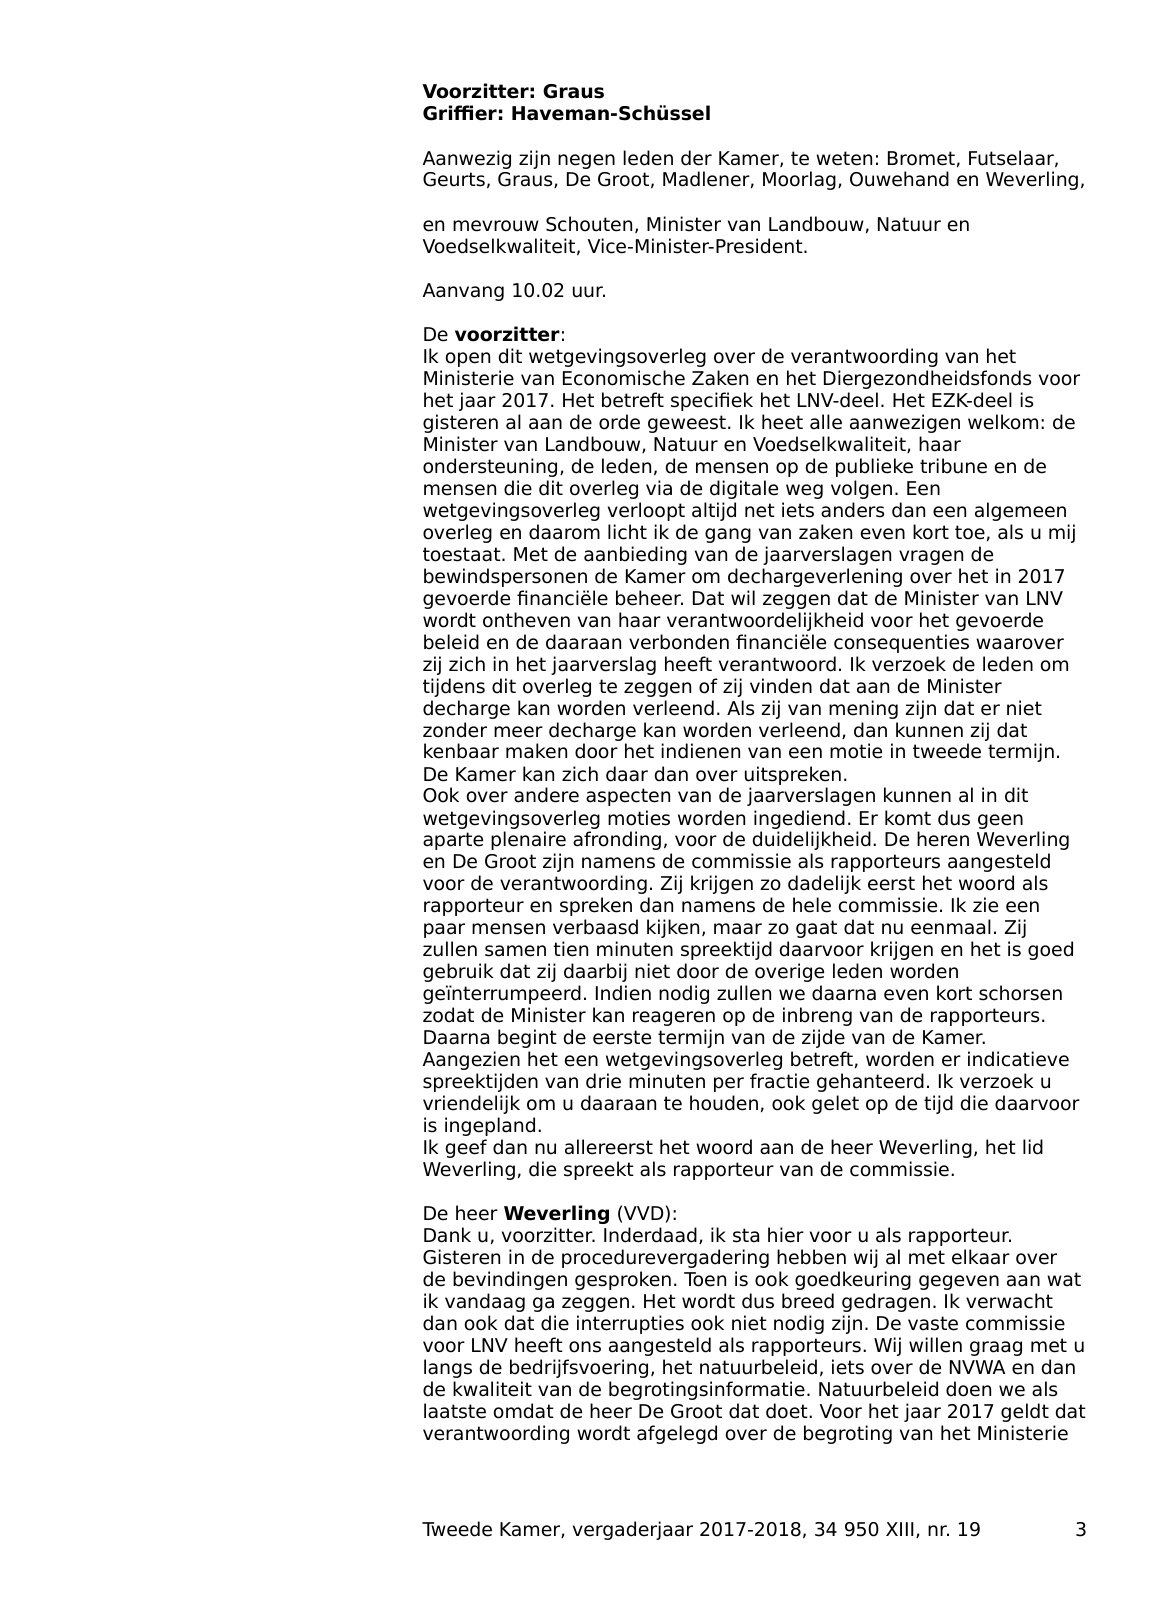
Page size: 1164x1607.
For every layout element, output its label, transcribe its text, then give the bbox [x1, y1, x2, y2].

text Dank u, voorzitter. Inderdaad, ik sta hier voor u als rapporteur. Gisteren in de procedurevergadering hebben wij al met elkaar over de bevindingen gesproken. Toen is ook goedkeuring gegeven aan wat ik vandaag ga zeggen. Het wordt dus breed gedragen. Ik verwacht dan ook dat die interrupties ook niet nodig zijn. De vaste commissie voor LNV heeft ons aangesteld als rapporteurs. Wij willen graag met u langs de bedrijfsvoering, het natuurbeleid, iets over de NVWA en dan de kwaliteit van de begrotingsinformatie. Natuurbeleid doen we als laatste omdat de heer De Groot dat doet. Voor het jaar 2017 geldt dat verantwoording wordt afgelegd over de begroting van het Ministerie [422, 1225, 1087, 1445]
text Daarna begint de eerste termijn van de zijde van de Kamer. Aangezien het een wetgevingsoverleg betreft, worden er indicatieve spreektijden van drie minuten per fractie gehanteerd. Ik verzoek u vriendelijk om u daaraan te houden, ook gelet op de tijd die daarvoor is ingepland. [422, 1027, 1087, 1137]
text en mevrouw Schouten, Minister van Landbouw, Natuur en Voedselkwaliteit, Vice-Minister-President. [422, 213, 1087, 257]
text De voorzitter: [422, 324, 1087, 346]
text Ik geef dan nu allereerst het woord aan de heer Weverling, het lid Weverling, die spreekt als rapporteur van de commissie. [422, 1137, 1087, 1181]
text Aanvang 10.02 uur. [422, 280, 1087, 302]
text Voorzitter: Graus [422, 81, 1087, 103]
text Ook over andere aspecten van de jaarverslagen kunnen al in dit wetgevingsoverleg moties worden ingediend. Er komt dus geen aparte plenaire afronding, voor de duidelijkheid. De heren Weverling en De Groot zijn namens de commissie als rapporteurs aangesteld voor de verantwoording. Zij krijgen zo dadelijk eerst het woord als rapporteur en spreken dan namens de hele commissie. Ik zie een paar mensen verbaasd kijken, maar zo gaat dat nu eenmaal. Zij zullen samen tien minuten spreektijd daarvoor krijgen en het is goed gebruik dat zij daarbij niet door de overige leden worden geïnterrumpeerd. Indien nodig zullen we daarna even kort schorsen zodat de Minister kan reageren op de inbreng van de rapporteurs. [422, 785, 1087, 1027]
text Griffier: Haveman-Schüssel [422, 103, 1087, 125]
text De heer Weverling (VVD): [422, 1203, 1087, 1225]
text Ik open dit wetgevingsoverleg over de verantwoording van het Ministerie van Economische Zaken en het Diergezondheidsfonds voor het jaar 2017. Het betreft specifiek het LNV-deel. Het EZK-deel is gisteren al aan de orde geweest. Ik heet alle aanwezigen welkom: de Minister van Landbouw, Natuur en Voedselkwaliteit, haar ondersteuning, de leden, de mensen op de publieke tribune en de mensen die dit overleg via de digitale weg volgen. Een wetgevingsoverleg verloopt altijd net iets anders dan een algemeen overleg en daarom licht ik de gang van zaken even kort toe, als u mij toestaat. Met de aanbieding van de jaarverslagen vragen de bewindspersonen de Kamer om dechargeverlening over het in 2017 gevoerde financiële beheer. Dat wil zeggen dat de Minister van LNV wordt ontheven van haar verantwoordelijkheid voor het gevoerde beleid en de daaraan verbonden financiële consequenties waarover zij zich in het jaarverslag heeft verantwoord. Ik verzoek de leden om tijdens dit overleg te zeggen of zij vinden dat aan de Minister decharge kan worden verleend. Als zij van mening zijn dat er niet zonder meer decharge kan worden verleend, dan kunnen zij dat kenbaar maken door het indienen van een motie in tweede termijn. De Kamer kan zich daar dan over uitspreken. [422, 346, 1087, 785]
text Aanwezig zijn negen leden der Kamer, te weten: Bromet, Futselaar, Geurts, Graus, De Groot, Madlener, Moorlag, Ouwehand en Weverling, [422, 147, 1087, 191]
